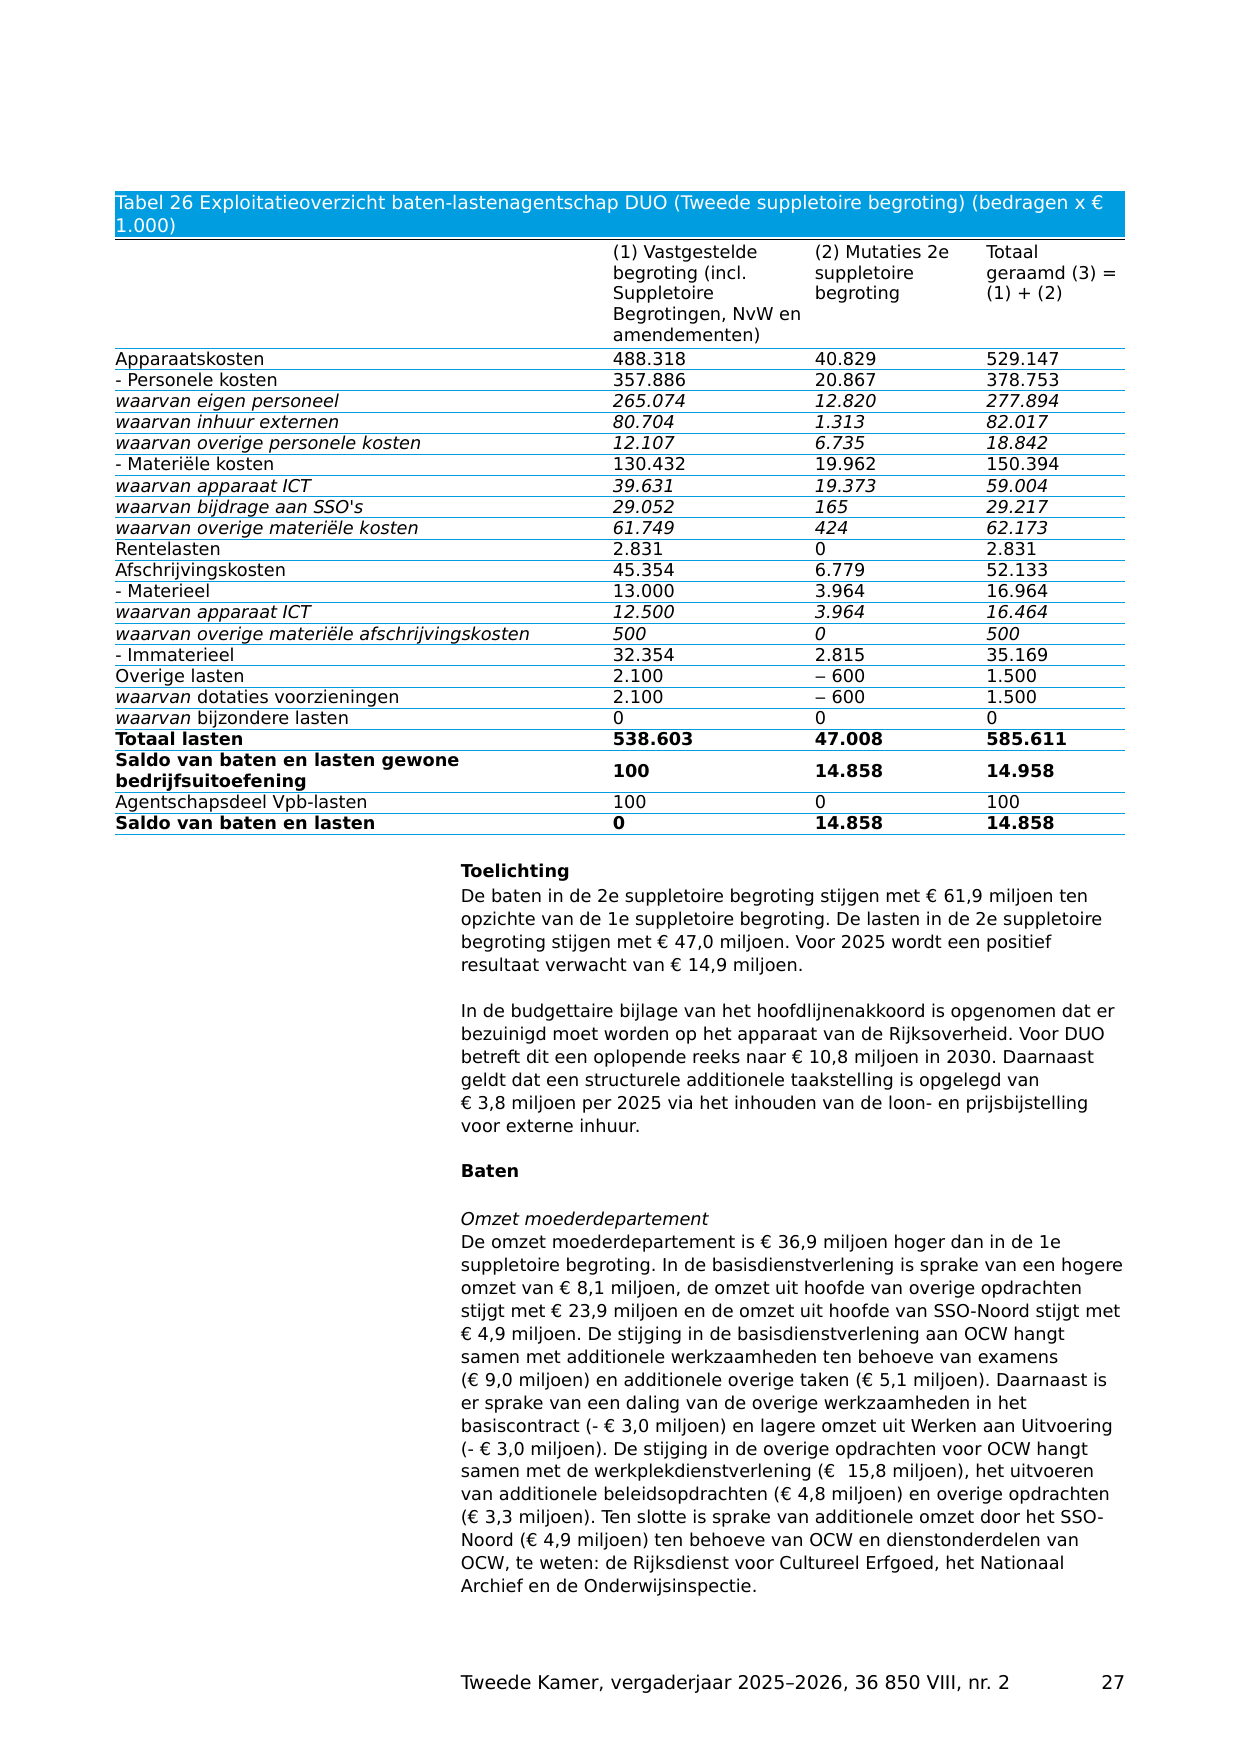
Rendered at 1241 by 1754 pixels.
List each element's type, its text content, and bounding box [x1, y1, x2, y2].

table_cell 2.100 [610, 688, 812, 708]
table_cell 100 [610, 793, 812, 813]
table_cell 130.432 [610, 455, 812, 475]
table_cell 16.464 [983, 603, 1125, 623]
table_cell 357.886 [610, 370, 812, 390]
table_cell 529.147 [983, 349, 1125, 369]
table_cell waarvan inhuur externen [115, 413, 610, 433]
table_cell 14.858 [812, 814, 983, 834]
table_cell 35.169 [983, 645, 1125, 665]
table_cell 1.313 [812, 413, 983, 433]
table_cell waarvan overige personele kosten [115, 434, 610, 454]
table_cell 39.631 [610, 476, 812, 496]
table_cell - Materieel [115, 582, 610, 602]
table_cell 100 [983, 793, 1125, 813]
table_cell 3.964 [812, 603, 983, 623]
table_cell waarvan bijdrage aan SSO's [115, 497, 610, 517]
table_cell 19.373 [812, 476, 983, 496]
text Baten [461, 1159, 1125, 1182]
table_cell 2.100 [610, 666, 812, 686]
table_cell 12.107 [610, 434, 812, 454]
table_cell 165 [812, 497, 983, 517]
table_cell 424 [812, 518, 983, 538]
table_cell 80.704 [610, 413, 812, 433]
table_cell 14.858 [812, 751, 983, 792]
table_cell waarvan overige materiële kosten [115, 518, 610, 538]
table_cell 47.008 [812, 730, 983, 750]
table_cell 59.004 [983, 476, 1125, 496]
table_cell 6.735 [812, 434, 983, 454]
table_cell Totaal geraamd (3) = (1) + (2) [983, 240, 1125, 348]
table_cell - Immaterieel [115, 645, 610, 665]
table_cell 2.831 [983, 540, 1125, 559]
table_cell ‒ 600 [812, 666, 983, 686]
table_cell - Materiële kosten [115, 455, 610, 475]
table_cell Saldo van baten en lasten gewone bedrijfsuitoefening [115, 751, 610, 792]
table_cell [115, 240, 610, 348]
table_cell 265.074 [610, 391, 812, 412]
table_cell 82.017 [983, 413, 1125, 433]
table_cell 20.867 [812, 370, 983, 390]
table_cell (1) Vastgestelde begroting (incl. Suppletoire Begrotingen, NvW en amendementen) [610, 240, 812, 348]
table_cell 150.394 [983, 455, 1125, 475]
table_cell 16.964 [983, 582, 1125, 602]
table_cell 52.133 [983, 561, 1125, 581]
table_cell Agentschapsdeel Vpb-lasten [115, 793, 610, 813]
table_cell waarvan dotaties voorzieningen [115, 688, 610, 708]
table_cell 500 [610, 624, 812, 644]
table_cell 29.052 [610, 497, 812, 517]
table_cell 14.958 [983, 751, 1125, 792]
table_cell 0 [812, 540, 983, 559]
table_cell 100 [610, 751, 812, 792]
table_cell Totaal lasten [115, 730, 610, 750]
table_cell 1.500 [983, 666, 1125, 686]
text Omzet moederdepartement De omzet moederdepartement is € 36,9 miljoen hoger dan in de 1e suppletoire begroting. In de basisdienstverlening is sprake van een hogere omzet van € 8,1 miljoen, de omzet uit hoofde van overige opdrachten stijgt met € 23,9 miljoen en de omzet uit hoofde van SSO-Noord stijgt met € 4,9 miljoen. De stijging in de basisdienstverlening aan OCW hangt samen met additionele werkzaamheden ten behoeve van examens (€ 9,0 miljoen) en additionele overige taken (€ 5,1 miljoen). Daarnaast is er sprake van een daling van de overige werkzaamheden in het basiscontract (- € 3,0 miljoen) en lagere omzet uit Werken aan Uitvoering (- € 3,0 miljoen). De stijging in de overige opdrachten voor OCW hangt samen met de werkplekdienstverlening (€ 15,8 miljoen), het uitvoeren van additionele beleidsopdrachten (€ 4,8 miljoen) en overige opdrachten (€ 3,3 miljoen). Ten slotte is sprake van additionele omzet door het SSO-Noord (€ 4,9 miljoen) ten behoeve van OCW en dienstonderdelen van OCW, te weten: de Rijksdienst voor Cultureel Erfgoed, het Nationaal Archief en de Onderwijsinspectie. [461, 1184, 1125, 1597]
table_cell 0 [983, 709, 1125, 729]
table_cell Saldo van baten en lasten [115, 814, 610, 834]
table_cell 277.894 [983, 391, 1125, 412]
table_cell 1.500 [983, 688, 1125, 708]
text In de budgettaire bijlage van het hoofdlijnenakkoord is opgenomen dat er bezuinigd moet worden op het apparaat van de Rijksoverheid. Voor DUO betreft dit een oplopende reeks naar € 10,8 miljoen in 2030. Daarnaast geldt dat een structurele additionele taakstelling is opgelegd van € 3,8 miljoen per 2025 via het inhouden van de loon- en prijsbijstelling voor externe inhuur. [461, 999, 1125, 1137]
table_cell 585.611 [983, 730, 1125, 750]
table_cell 0 [812, 709, 983, 729]
table_cell 0 [610, 814, 812, 834]
table_cell 378.753 [983, 370, 1125, 390]
table_cell 0 [812, 793, 983, 813]
table_cell 29.217 [983, 497, 1125, 517]
table_cell (2) Mutaties 2e suppletoire begroting [812, 240, 983, 348]
table_cell Rentelasten [115, 540, 610, 559]
table_cell 2.831 [610, 540, 812, 559]
table_cell Apparaatskosten [115, 349, 610, 369]
text Toelichting [461, 859, 1125, 882]
table_cell waarvan overige materiële afschrijvingskosten [115, 624, 610, 644]
table_cell 12.500 [610, 603, 812, 623]
table_cell 488.318 [610, 349, 812, 369]
table_cell 62.173 [983, 518, 1125, 538]
text De baten in de 2e suppletoire begroting stijgen met € 61,9 miljoen ten opzichte van de 1e suppletoire begroting. De lasten in de 2e suppletoire begroting stijgen met € 47,0 miljoen. Voor 2025 wordt een positief resultaat verwacht van € 14,9 miljoen. [461, 884, 1125, 976]
table_cell 0 [610, 709, 812, 729]
table_cell 0 [812, 624, 983, 644]
table_cell 2.815 [812, 645, 983, 665]
table_cell waarvan eigen personeel [115, 391, 610, 412]
table_cell 40.829 [812, 349, 983, 369]
table_cell Overige lasten [115, 666, 610, 686]
table_cell 61.749 [610, 518, 812, 538]
table_cell ‒ 600 [812, 688, 983, 708]
table_cell 18.842 [983, 434, 1125, 454]
table_cell 19.962 [812, 455, 983, 475]
table_cell waarvan apparaat ICT [115, 603, 610, 623]
table_cell 32.354 [610, 645, 812, 665]
table_cell - Personele kosten [115, 370, 610, 390]
table_cell 13.000 [610, 582, 812, 602]
table_cell 500 [983, 624, 1125, 644]
table_cell 538.603 [610, 730, 812, 750]
table_cell waarvan apparaat ICT [115, 476, 610, 496]
table_cell Afschrijvingskosten [115, 561, 610, 581]
table_cell waarvan bijzondere lasten [115, 709, 610, 729]
table_cell 12.820 [812, 391, 983, 412]
table_cell 14.858 [983, 814, 1125, 834]
table_cell 45.354 [610, 561, 812, 581]
table_cell 3.964 [812, 582, 983, 602]
table_cell 6.779 [812, 561, 983, 581]
